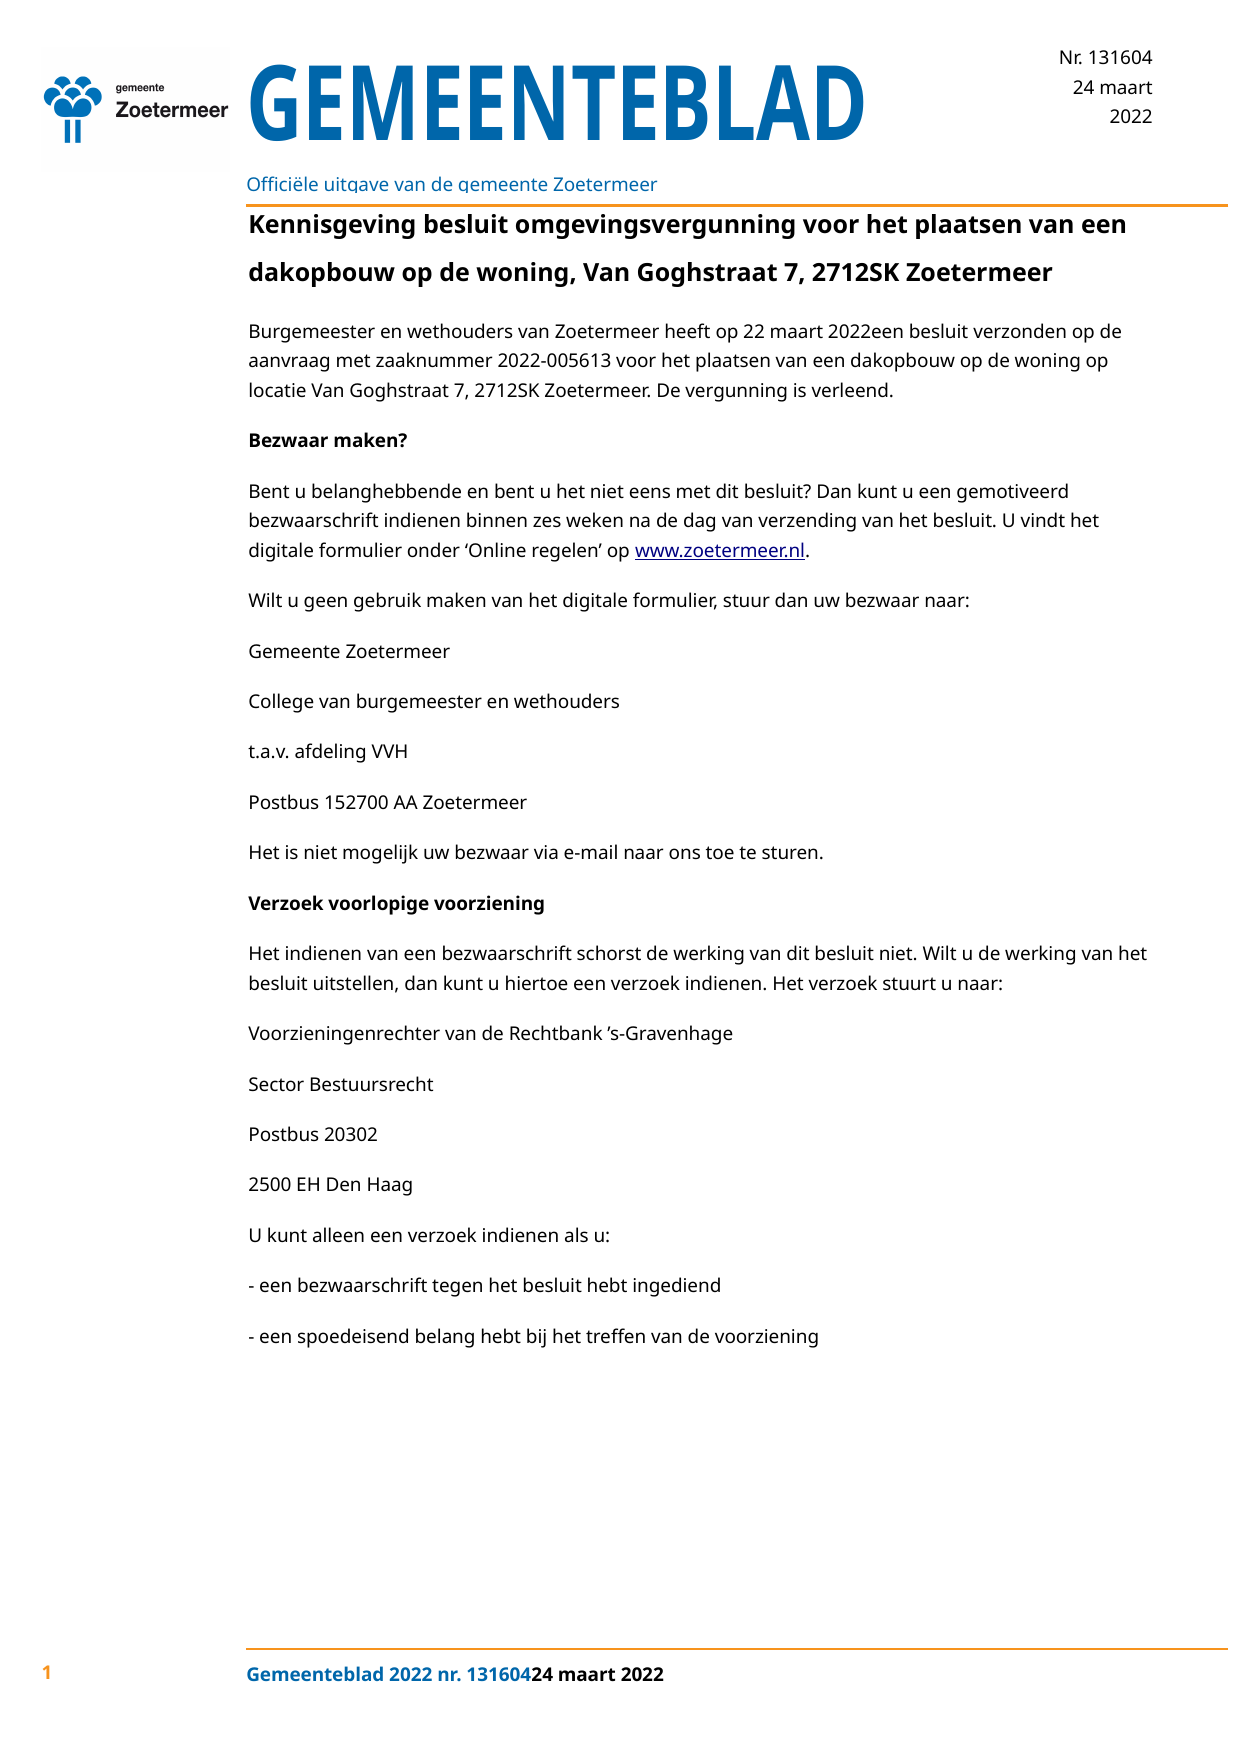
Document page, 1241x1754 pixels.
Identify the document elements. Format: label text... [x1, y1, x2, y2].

text College van burgemeester en wethouders [248, 688, 1152, 714]
text Kennisgeving besluit omgevingsvergunning voor het plaatsen van een dakopbouw op de woning, Van Goghstraat 7, 2712SK Zoetermeer [248, 207, 1152, 288]
text Burgemeester en wethouders van Zoetermeer heeft op 22 maart 2022een besluit verzonden op de aanvraag met zaaknummer 2022-005613 voor het plaatsen van een dakopbouw op de woning op locatie Van Goghstraat 7, 2712SK Zoetermeer. De vergunning is verleend. [248, 318, 1152, 403]
text Het indienen van een bezwaarschrift schorst de werking van dit besluit niet. Wilt u de werking van het besluit uitstellen, dan kunt u hiertoe een verzoek indienen. Het verzoek stuurt u naar: [248, 940, 1152, 996]
text - een spoedeisend belang hebt bij het treffen van de voorziening [248, 1323, 1152, 1349]
text Postbus 152700 AA Zoetermeer [248, 789, 1152, 815]
text Bezwaar maken? [248, 427, 1152, 453]
text Bent u belanghebbende en bent u het niet eens met dit besluit? Dan kunt u een gemotiveerd bezwaarschrift indienen binnen zes weken na de dag van verzending van het besluit. U vindt het digitale formulier onder ‘Online regelen’ op www.zoetermeer.nl. [248, 478, 1152, 563]
text 2500 EH Den Haag [248, 1172, 1152, 1197]
text Gemeente Zoetermeer [248, 638, 1152, 664]
text - een bezwaarschrift tegen het besluit hebt ingediend [248, 1272, 1152, 1298]
text Voorzieningenrechter van de Rechtbank ’s-Gravenhage [248, 1020, 1152, 1046]
text Wilt u geen gebruik maken van het digitale formulier, stuur dan uw bezwaar naar: [248, 587, 1152, 613]
text U kunt alleen een verzoek indienen als u: [248, 1222, 1152, 1248]
picture [41, 47, 231, 172]
text Sector Bestuursrecht [248, 1071, 1152, 1097]
text t.a.v. afdeling VVH [248, 739, 1152, 764]
text Postbus 20302 [248, 1121, 1152, 1147]
text Verzoek voorlopige voorziening [248, 890, 1152, 916]
text Het is niet mogelijk uw bezwaar via e-mail naar ons toe te sturen. [248, 839, 1152, 865]
